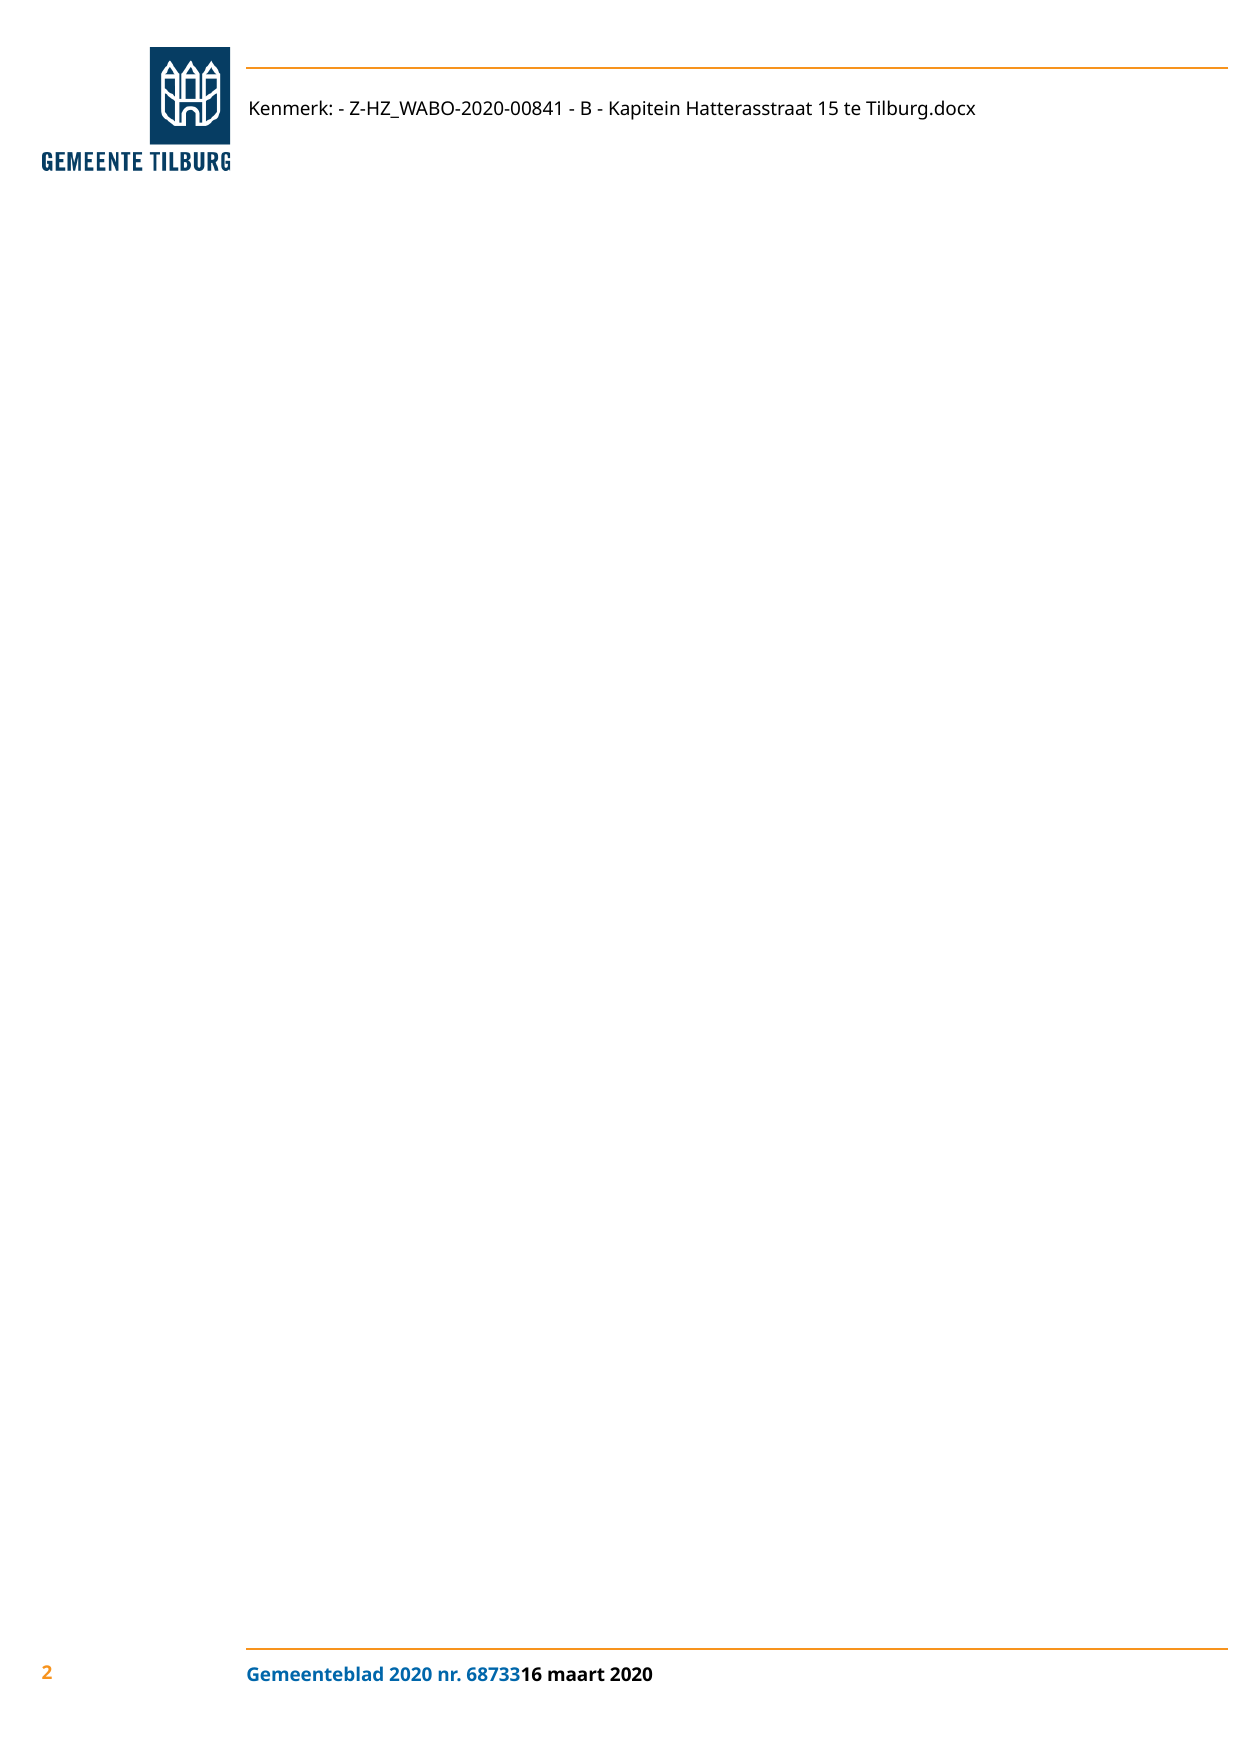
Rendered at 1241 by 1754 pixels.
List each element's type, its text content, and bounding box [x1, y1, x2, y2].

text Kenmerk: - Z-HZ_WABO-2020-00841 - B - Kapitein Hatterasstraat 15 te Tilburg.docx [248, 95, 1152, 121]
picture [41, 47, 231, 172]
